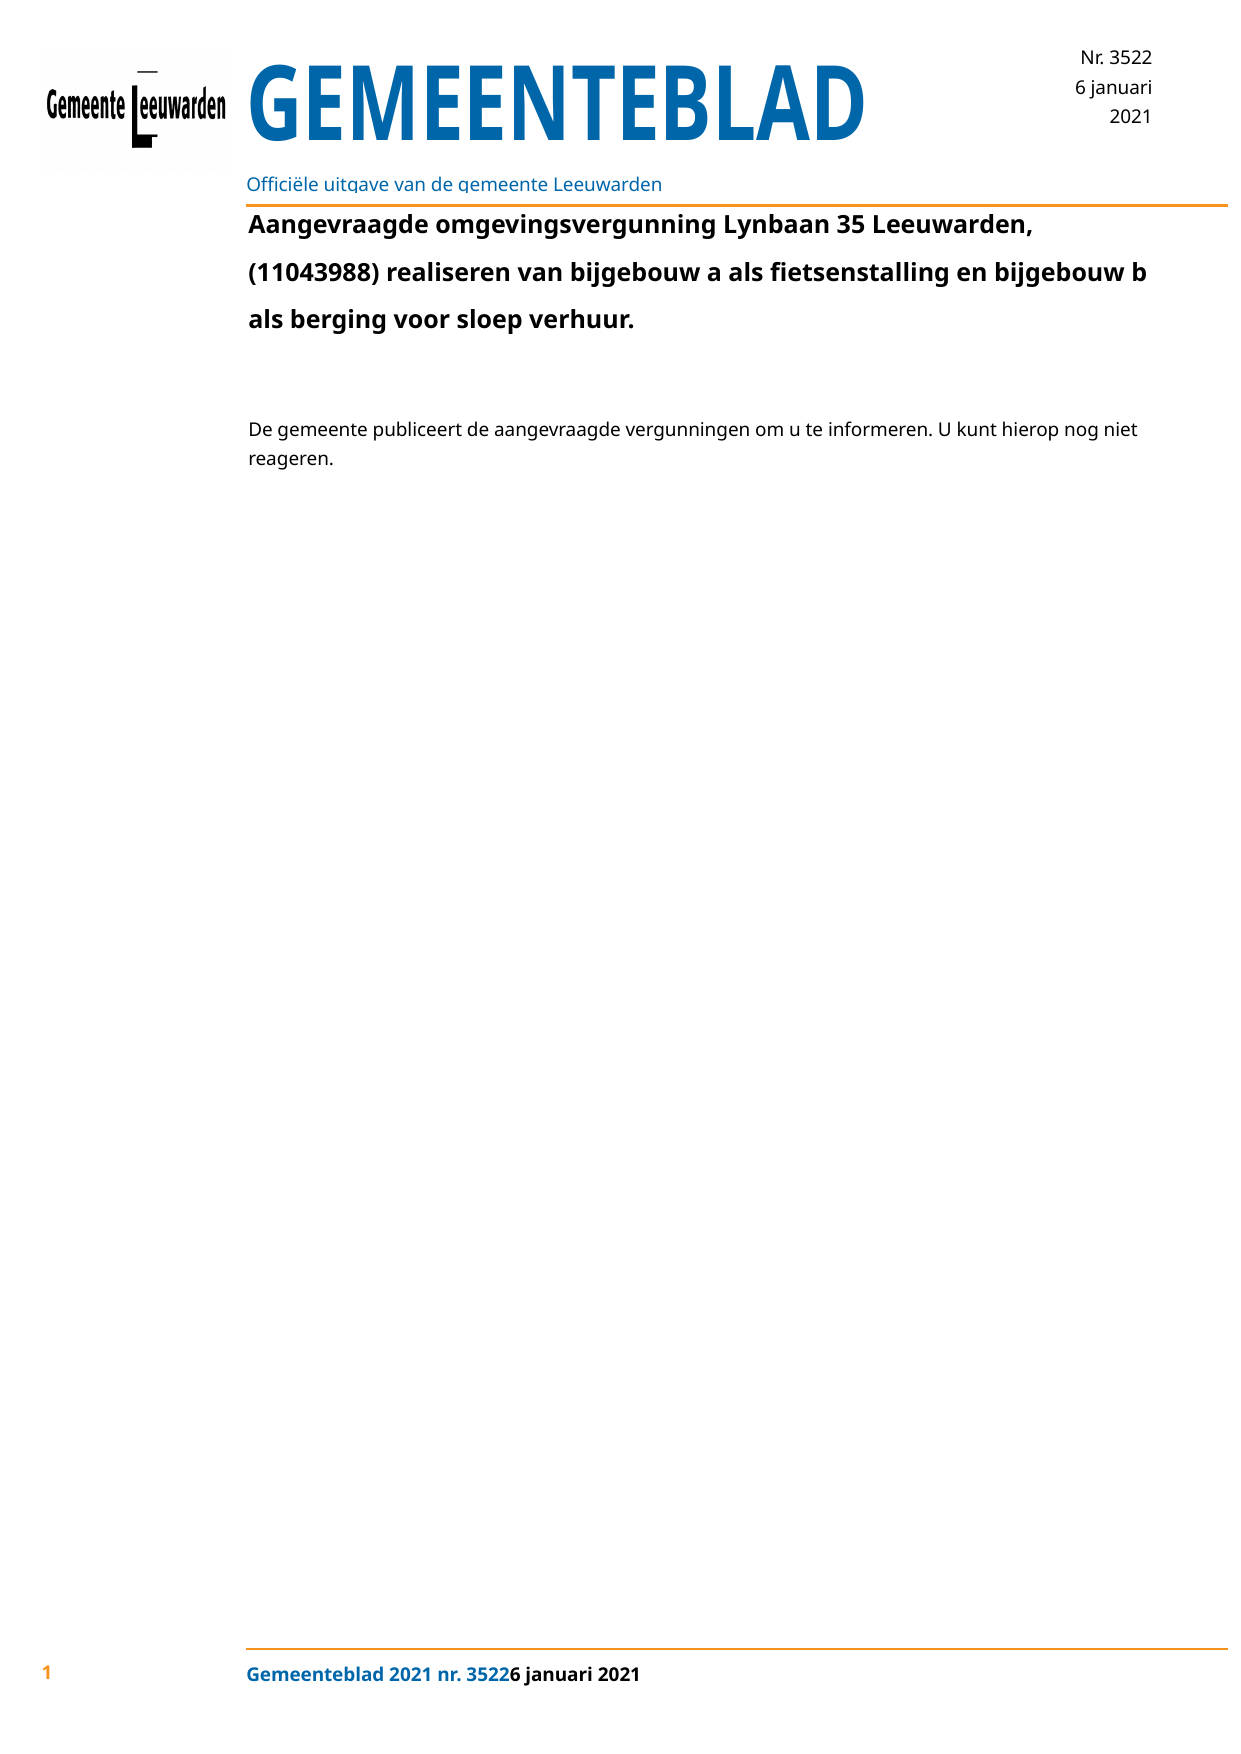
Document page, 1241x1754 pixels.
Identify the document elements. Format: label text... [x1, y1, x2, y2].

picture [41, 47, 231, 172]
text De gemeente publiceert de aangevraagde vergunningen om u te informeren. U kunt hierop nog niet reageren. [248, 416, 1152, 471]
text Aangevraagde omgevingsvergunning Lynbaan 35 Leeuwarden, (11043988) realiseren van bijgebouw a als fietsenstalling en bijgebouw b als berging voor sloep verhuur. [248, 207, 1152, 336]
